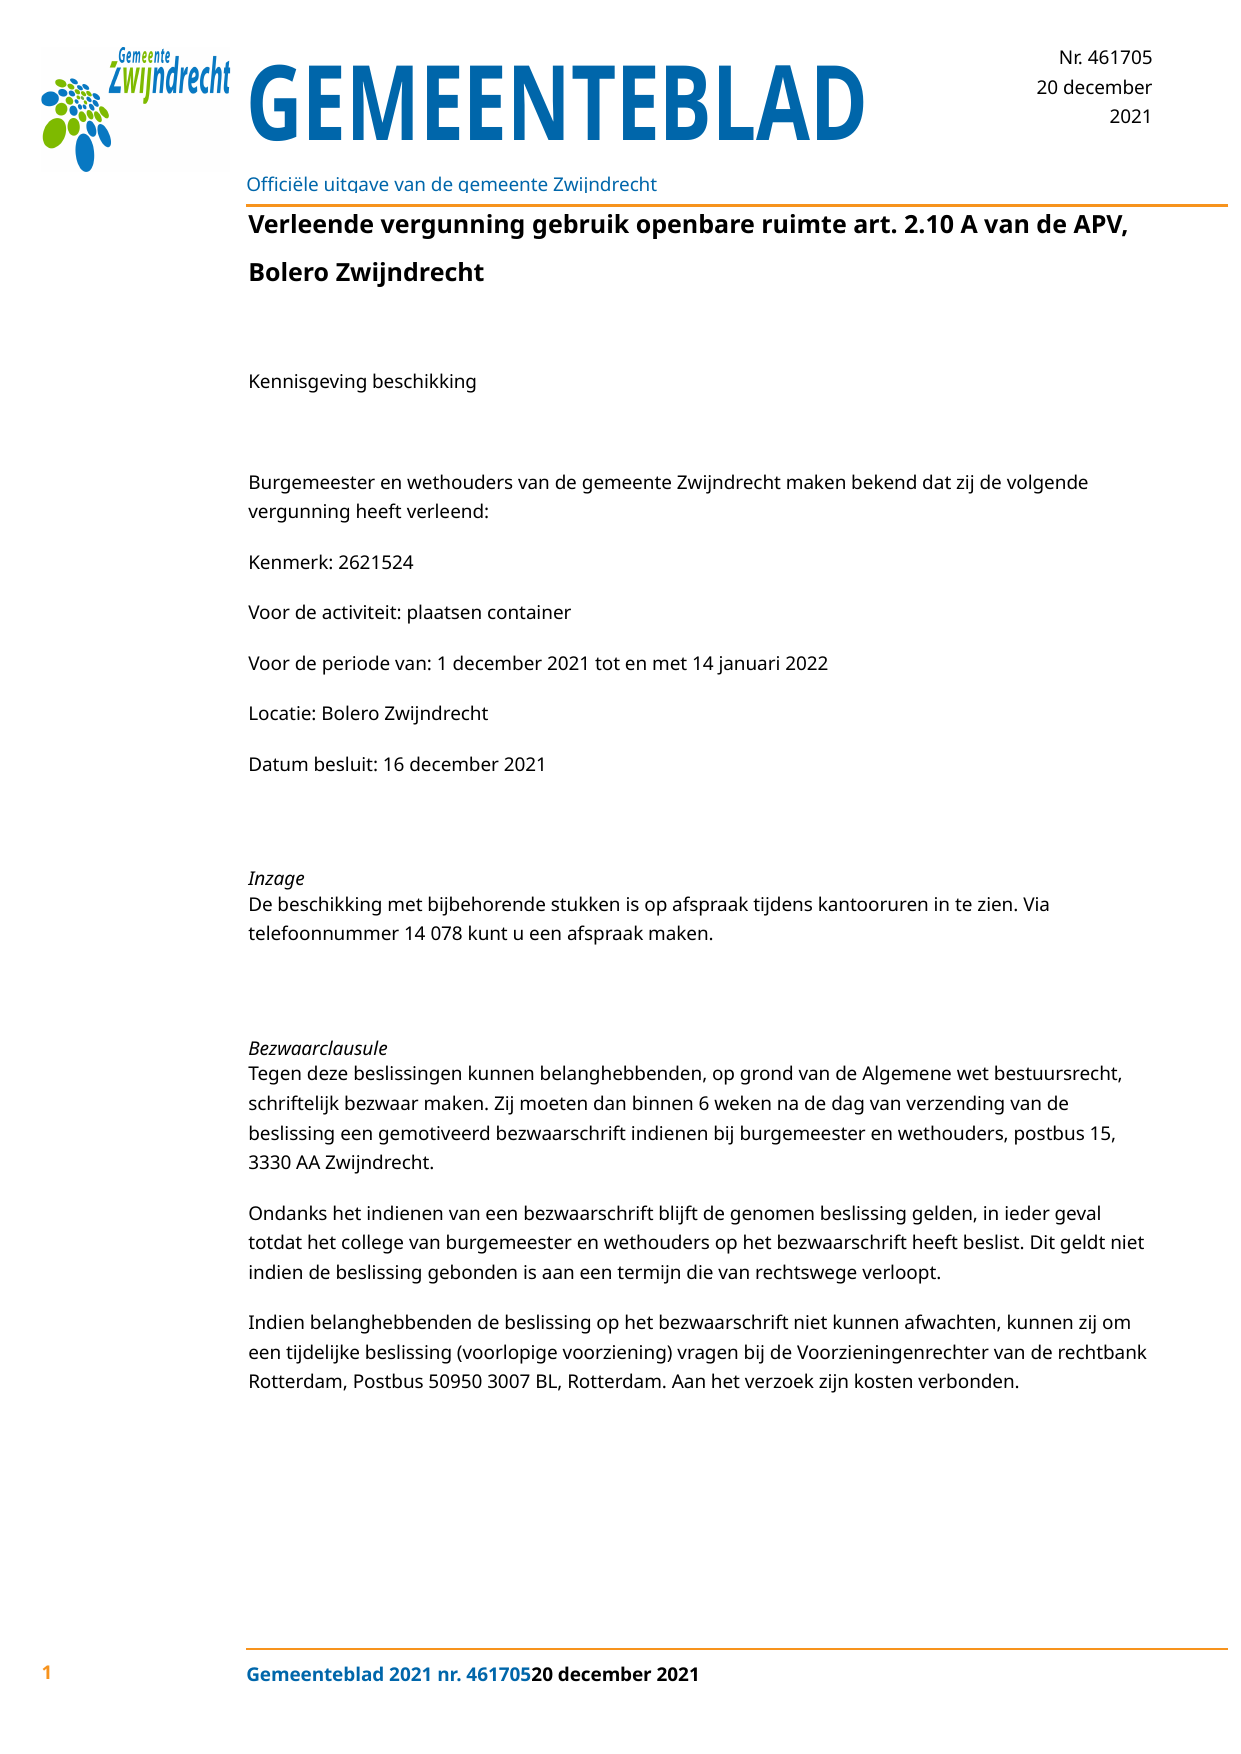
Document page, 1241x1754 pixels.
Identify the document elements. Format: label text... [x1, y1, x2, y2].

text Kennisgeving beschikking [248, 368, 1152, 394]
text De beschikking met bijbehorende stukken is op afspraak tijdens kantooruren in te zien. Via telefoonnummer 14 078 kunt u een afspraak maken. [248, 891, 1152, 946]
text Tegen deze beslissingen kunnen belanghebbenden, op grond van de Algemene wet bestuursrecht, schriftelijk bezwaar maken. Zij moeten dan binnen 6 weken na de dag van verzending van de beslissing een gemotiveerd bezwaarschrift indienen bij burgemeester en wethouders, postbus 15, 3330 AA Zwijndrecht. [248, 1061, 1152, 1175]
text Voor de periode van: 1 december 2021 tot en met 14 januari 2022 [248, 650, 1152, 676]
text Kenmerk: 2621524 [248, 549, 1152, 575]
text Datum besluit: 16 december 2021 [248, 751, 1152, 777]
text Bezwaarclausule [248, 1035, 1152, 1061]
text Burgemeester en wethouders van de gemeente Zwijndrecht maken bekend dat zij de volgende vergunning heeft verleend: [248, 469, 1152, 524]
picture [41, 47, 231, 172]
text Voor de activiteit: plaatsen container [248, 599, 1152, 625]
text Locatie: Bolero Zwijndrecht [248, 700, 1152, 726]
text Ondanks het indienen van een bezwaarschrift blijft de genomen beslissing gelden, in ieder geval totdat het college van burgemeester en wethouders op het bezwaarschrift heeft beslist. Dit geldt niet indien de beslissing gebonden is aan een termijn die van rechtswege verloopt. [248, 1200, 1152, 1285]
text Indien belanghebbenden de beslissing op het bezwaarschrift niet kunnen afwachten, kunnen zij om een tijdelijke beslissing (voorlopige voorziening) vragen bij de Voorzieningenrechter van de rechtbank Rotterdam, Postbus 50950 3007 BL, Rotterdam. Aan het verzoek zijn kosten verbonden. [248, 1309, 1152, 1394]
text Verleende vergunning gebruik openbare ruimte art. 2.10 A van de APV, Bolero Zwijndrecht [248, 207, 1152, 288]
text Inzage [248, 865, 1152, 891]
